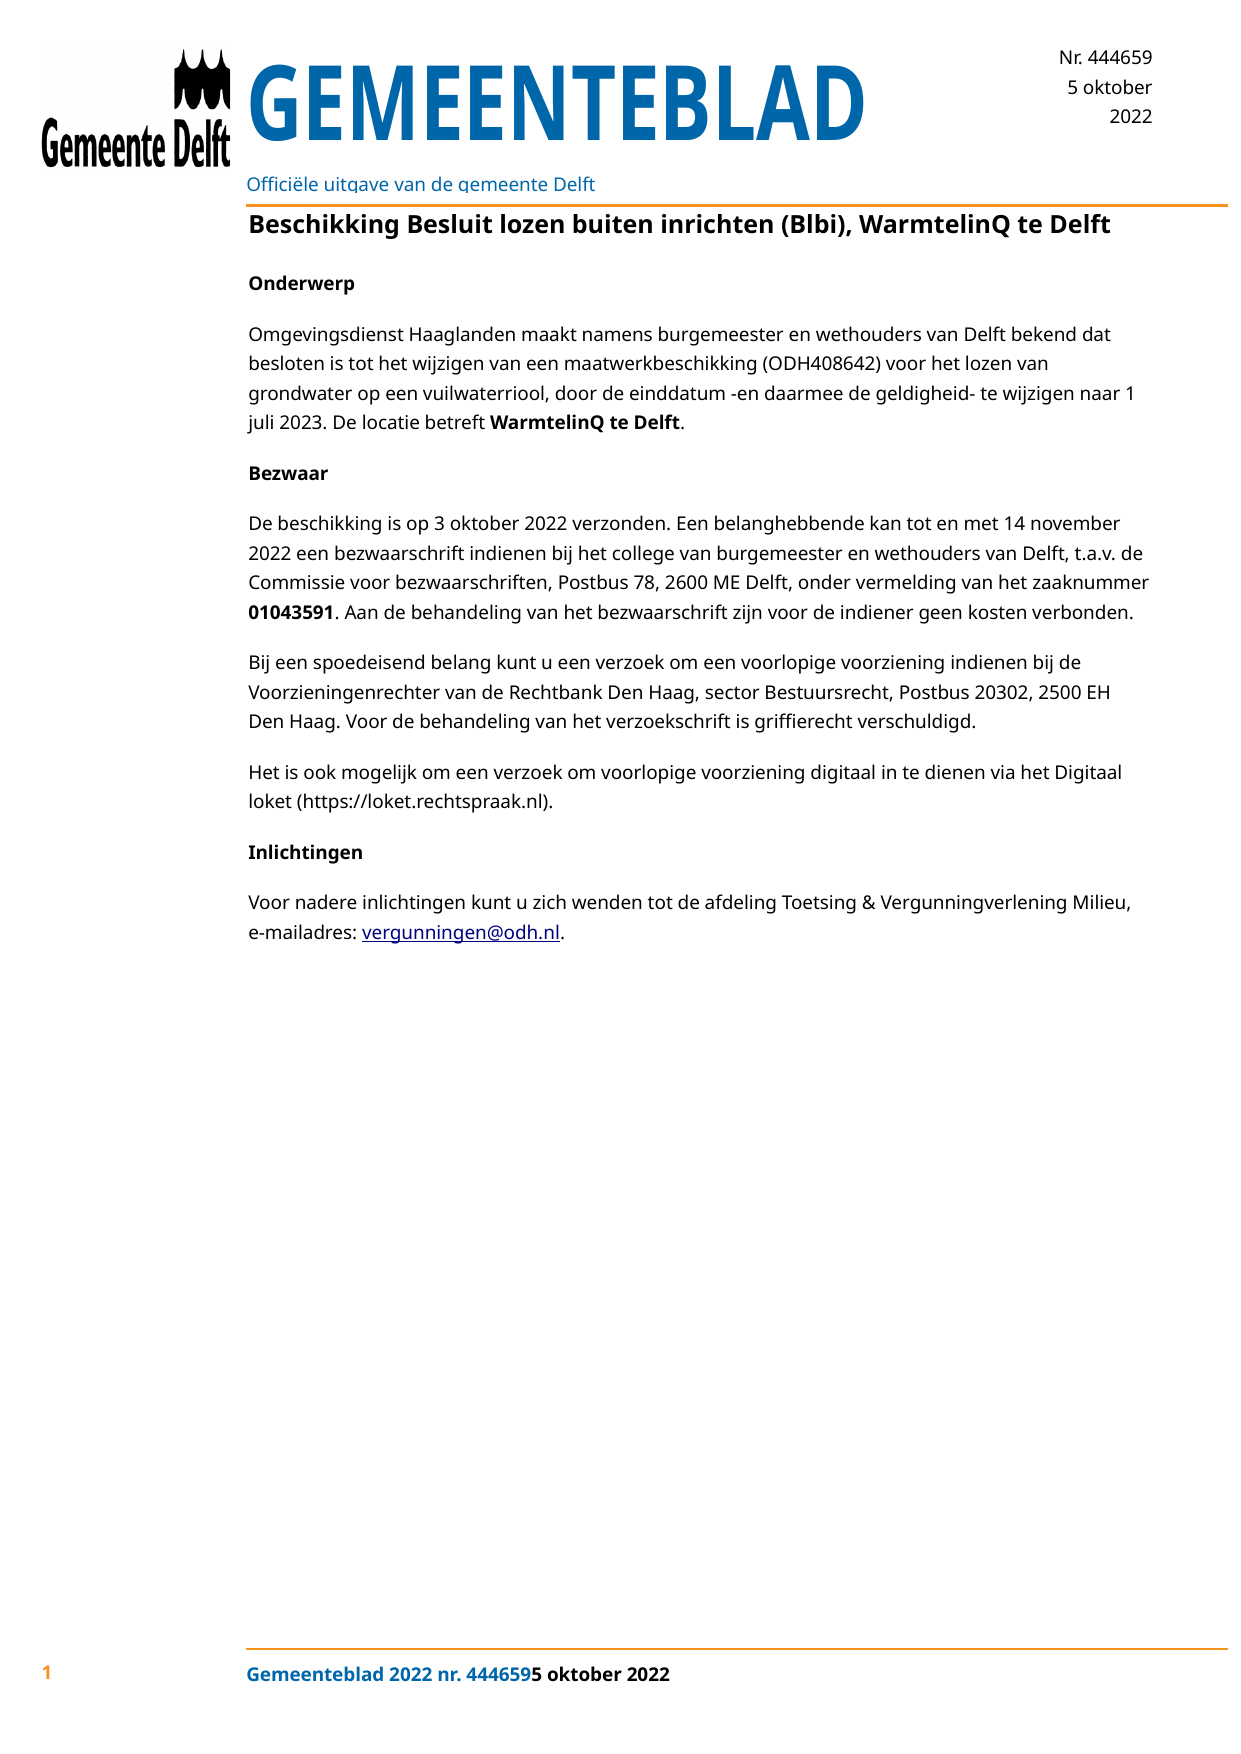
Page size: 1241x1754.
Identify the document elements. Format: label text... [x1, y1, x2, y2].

text Beschikking Besluit lozen buiten inrichten (Blbi), WarmtelinQ te Delft [248, 207, 1152, 241]
text De beschikking is op 3 oktober 2022 verzonden. Een belanghebbende kan tot en met 14 november 2022 een bezwaarschrift indienen bij het college van burgemeester en wethouders van Delft, t.a.v. de Commissie voor bezwaarschriften, Postbus 78, 2600 ME Delft, onder vermelding van het zaaknummer 01043591. Aan de behandeling van het bezwaarschrift zijn voor de indiener geen kosten verbonden. [248, 510, 1152, 625]
text Bezwaar [248, 460, 1152, 486]
text Onderwerp [248, 270, 1152, 296]
text Omgevingsdienst Haaglanden maakt namens burgemeester en wethouders van Delft bekend dat besloten is tot het wijzigen van een maatwerkbeschikking (ODH408642) voor het lozen van grondwater op een vuilwaterriool, door de einddatum -en daarmee de geldigheid- te wijzigen naar 1 juli 2023. De locatie betreft WarmtelinQ te Delft. [248, 321, 1152, 435]
text Inlichtingen [248, 839, 1152, 865]
text Het is ook mogelijk om een verzoek om voorlopige voorziening digitaal in te dienen via het Digitaal loket (https://loket.rechtspraak.nl). [248, 759, 1152, 814]
text Voor nadere inlichtingen kunt u zich wenden tot de afdeling Toetsing & Vergunningverlening Milieu, e-mailadres: vergunningen@odh.nl. [248, 889, 1152, 945]
text Bij een spoedeisend belang kunt u een verzoek om een voorlopige voorziening indienen bij de Voorzieningenrechter van de Rechtbank Den Haag, sector Bestuursrecht, Postbus 20302, 2500 EH Den Haag. Voor de behandeling van het verzoekschrift is griffierecht verschuldigd. [248, 649, 1152, 734]
picture [41, 47, 231, 172]
